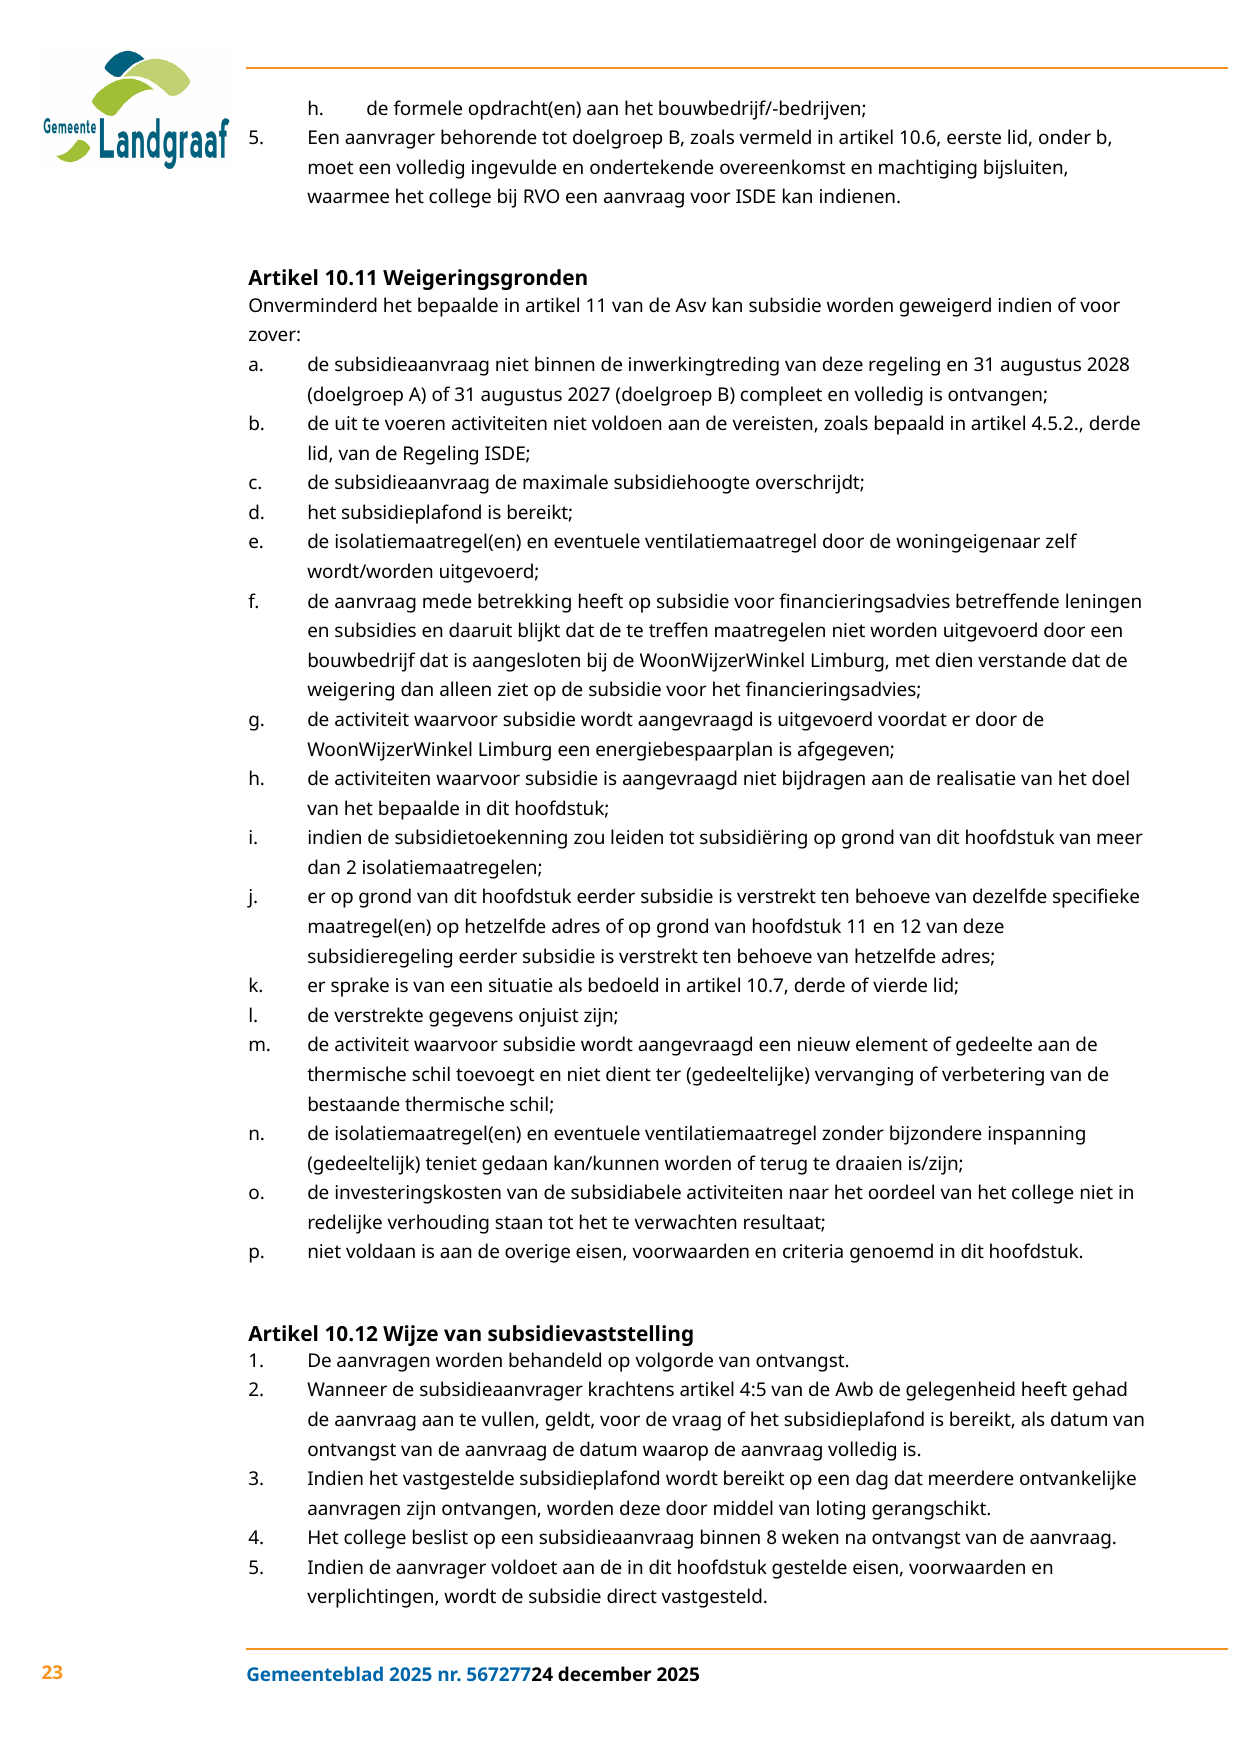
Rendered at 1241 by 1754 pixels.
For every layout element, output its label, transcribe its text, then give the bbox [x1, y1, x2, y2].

text Onverminderd het bepaalde in artikel 11 van de Asv kan subsidie worden geweigerd indien of voor zover: [248, 292, 1152, 347]
text Artikel 10.11 Weigeringsgronden [248, 263, 1152, 292]
list Indien de aanvrager voldoet aan de in dit hoofdstuk gestelde eisen, voorwaarden en verplichtingen, wordt de subsidie direct vastgesteld. [248, 1554, 1152, 1609]
list de formele opdracht(en) aan het bouwbedrijf/-bedrijven; [307, 95, 1152, 121]
picture [41, 47, 231, 172]
list Het college beslist op een subsidieaanvraag binnen 8 weken na ontvangst van de aanvraag. [248, 1524, 1152, 1550]
list het subsidieplafond is bereikt; [248, 499, 1152, 525]
text Artikel 10.12 Wijze van subsidievaststelling [248, 1319, 1152, 1347]
list Indien het vastgestelde subsidieplafond wordt bereikt op een dag dat meerdere ontvankelijke aanvragen zijn ontvangen, worden deze door middel van loting gerangschikt. [248, 1465, 1152, 1521]
list niet voldaan is aan de overige eisen, voorwaarden en criteria genoemd in dit hoofdstuk. [248, 1239, 1152, 1264]
list de subsidieaanvraag de maximale subsidiehoogte overschrijdt; [248, 469, 1152, 495]
list de subsidieaanvraag niet binnen de inwerkingtreding van deze regeling en 31 augustus 2028 (doelgroep A) of 31 augustus 2027 (doelgroep B) compleet en volledig is ontvangen; [248, 351, 1152, 406]
list de verstrekte gegevens onjuist zijn; [248, 1002, 1152, 1028]
list de activiteiten waarvoor subsidie is aangevraagd niet bijdragen aan de realisatie van het doel van het bepaalde in dit hoofdstuk; [248, 765, 1152, 821]
list de isolatiemaatregel(en) en eventuele ventilatiemaatregel door de woningeigenaar zelf wordt/worden uitgevoerd; [248, 529, 1152, 584]
list de investeringskosten van de subsidiabele activiteiten naar het oordeel van het college niet in redelijke verhouding staan tot het te verwachten resultaat; [248, 1179, 1152, 1235]
list de activiteit waarvoor subsidie wordt aangevraagd een nieuw element of gedeelte aan de thermische schil toevoegt en niet dient ter (gedeeltelijke) vervanging of verbetering van de bestaande thermische schil; [248, 1032, 1152, 1116]
list er op grond van dit hoofdstuk eerder subsidie is verstrekt ten behoeve van dezelfde specifieke maatregel(en) op hetzelfde adres of op grond van hoofdstuk 11 en 12 van deze subsidieregeling eerder subsidie is verstrekt ten behoeve van hetzelfde adres; [248, 884, 1152, 968]
list de uit te voeren activiteiten niet voldoen aan de vereisten, zoals bepaald in artikel 4.5.2., derde lid, van de Regeling ISDE; [248, 410, 1152, 466]
list indien de subsidietoekenning zou leiden tot subsidiëring op grond van dit hoofdstuk van meer dan 2 isolatiemaatregelen; [248, 824, 1152, 880]
list De aanvragen worden behandeld op volgorde van ontvangst. [248, 1347, 1152, 1373]
list de aanvraag mede betrekking heeft op subsidie voor financieringsadvies betreffende leningen en subsidies en daaruit blijkt dat de te treffen maatregelen niet worden uitgevoerd door een bouwbedrijf dat is aangesloten bij de WoonWijzerWinkel Limburg, met dien verstande dat de weigering dan alleen ziet op de subsidie voor het financieringsadvies; [248, 588, 1152, 702]
list de activiteit waarvoor subsidie wordt aangevraagd is uitgevoerd voordat er door de WoonWijzerWinkel Limburg een energiebespaarplan is afgegeven; [248, 706, 1152, 761]
list Wanneer de subsidieaanvrager krachtens artikel 4:5 van de Awb de gelegenheid heeft gehad de aanvraag aan te vullen, geldt, voor de vraag of het subsidieplafond is bereikt, als datum van ontvangst van de aanvraag de datum waarop de aanvraag volledig is. [248, 1377, 1152, 1462]
list de isolatiemaatregel(en) en eventuele ventilatiemaatregel zonder bijzondere inspanning (gedeeltelijk) teniet gedaan kan/kunnen worden of terug te draaien is/zijn; [248, 1120, 1152, 1176]
list er sprake is van een situatie als bedoeld in artikel 10.7, derde of vierde lid; [248, 972, 1152, 998]
list Een aanvrager behorende tot doelgroep B, zoals vermeld in artikel 10.6, eerste lid, onder b, moet een volledig ingevulde en ondertekende overeenkomst en machtiging bijsluiten, waarmee het college bij RVO een aanvraag voor ISDE kan indienen. [248, 124, 1152, 209]
